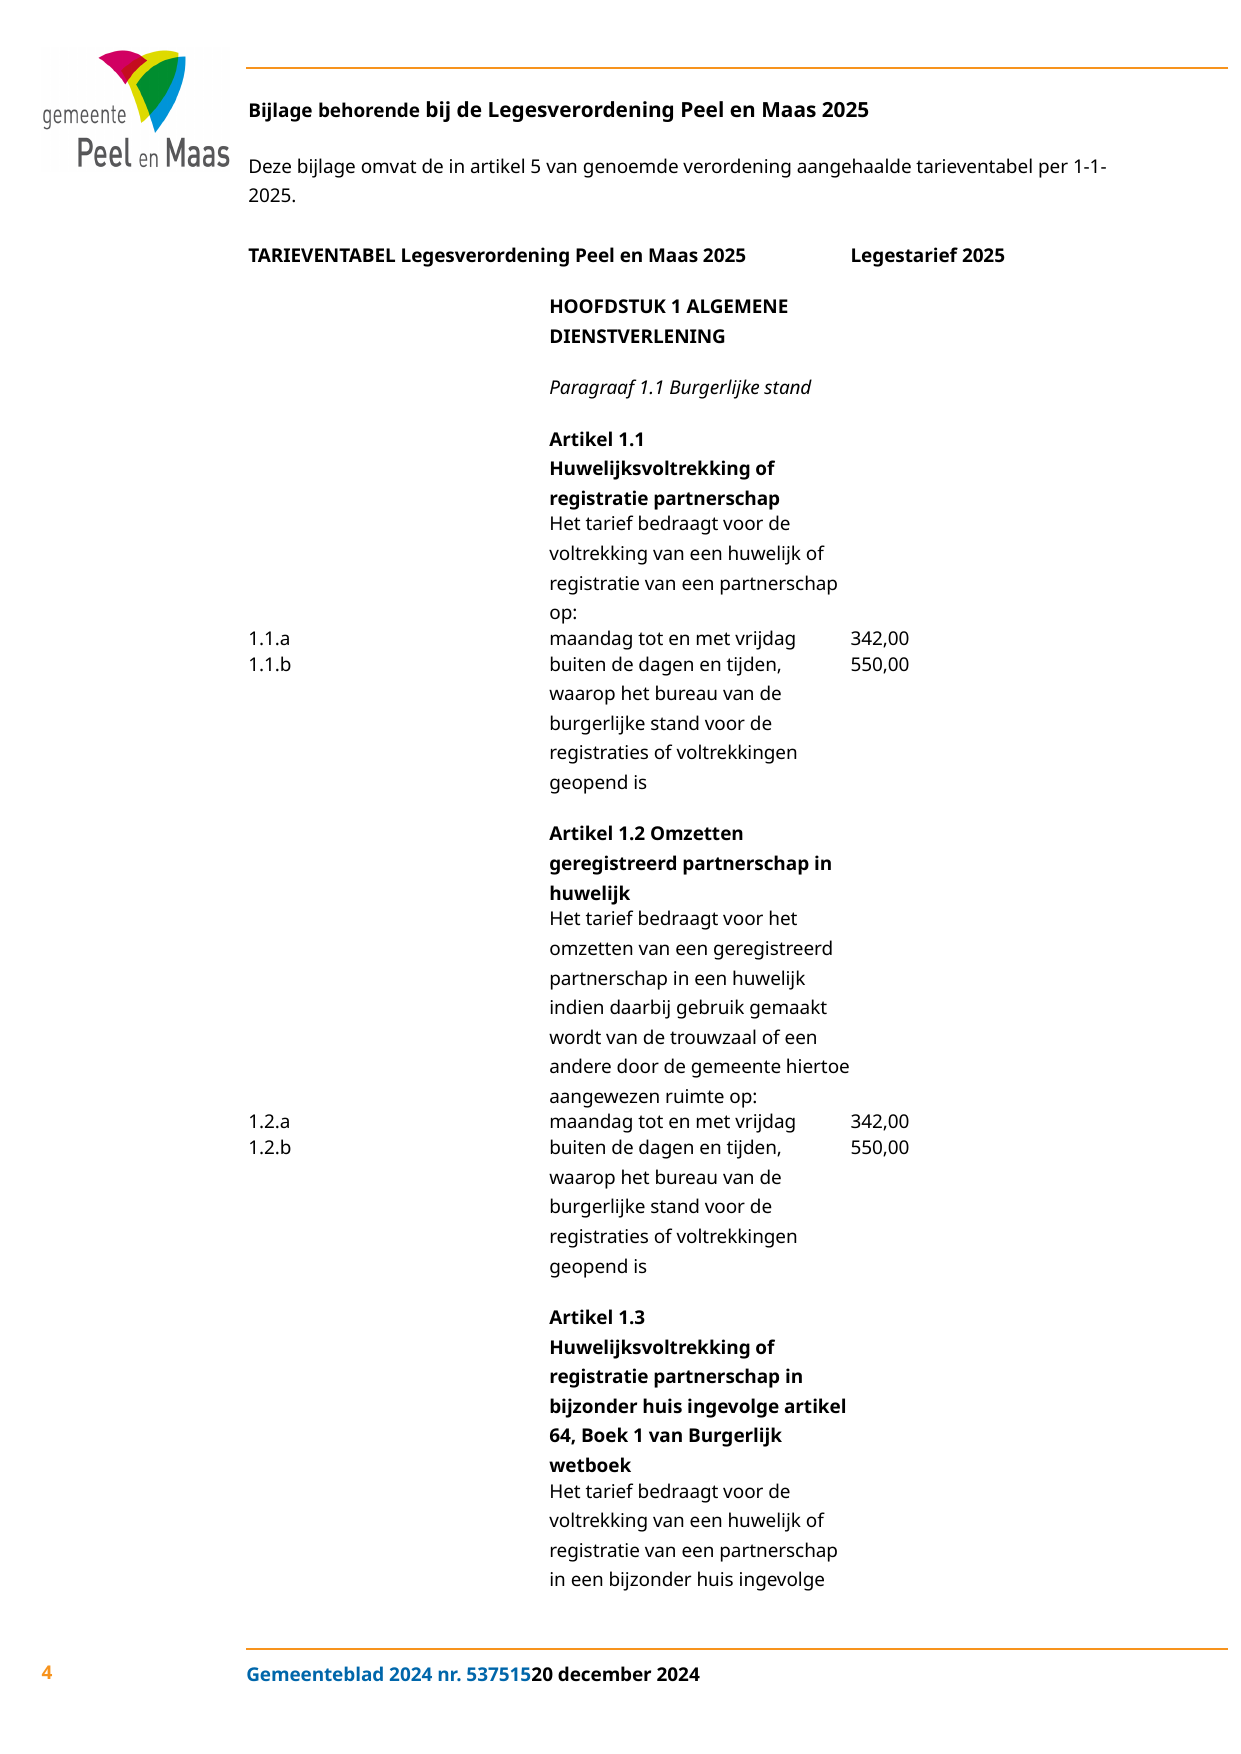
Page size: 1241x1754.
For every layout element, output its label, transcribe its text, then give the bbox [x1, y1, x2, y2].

table_cell [850, 906, 1152, 1109]
table_cell 342,00 [850, 625, 1152, 651]
text Bijlage behorende bij de Legesverordening Peel en Maas 2025 [248, 95, 1152, 123]
table_cell 1.1.b [248, 651, 549, 795]
table_cell maandag tot en met vrijdag [549, 1109, 850, 1134]
table_cell [850, 268, 1152, 293]
table_cell [248, 349, 549, 374]
table_header TARIEVENTABEL Legesverordening Peel en Maas 2025 [248, 242, 850, 267]
table_cell Artikel 1.2 Omzetten geregistreerd partnerschap in huwelijk [549, 821, 850, 906]
table_cell Het tarief bedraagt voor het omzetten van een geregistreerd partnerschap in een huwelijk indien daarbij gebruik gemaakt wordt van de trouwzaal of een andere door de gemeente hiertoe aangewezen ruimte op: [549, 906, 850, 1109]
table_cell Het tarief bedraagt voor de voltrekking van een huwelijk of registratie van een partnerschap op: [549, 511, 850, 625]
table_cell [248, 511, 549, 625]
table_cell [850, 349, 1152, 374]
text Deze bijlage omvat de in artikel 5 van genoemde verordening aangehaalde tarieventabel per 1-1-2025. [248, 153, 1152, 208]
table_cell [850, 400, 1152, 426]
table_cell [549, 400, 850, 426]
table_cell [850, 795, 1152, 821]
table_cell Het tarief bedraagt voor de voltrekking van een huwelijk of registratie van een partnerschap in een bijzonder huis ingevolge [549, 1478, 850, 1592]
table_cell [850, 1279, 1152, 1304]
table_cell 1.2.a [248, 1109, 549, 1134]
table_cell [549, 268, 850, 293]
table_cell [248, 906, 549, 1109]
table_cell [850, 1478, 1152, 1592]
table_cell [248, 1279, 549, 1304]
table_cell [248, 268, 549, 293]
table_cell [850, 511, 1152, 625]
table_cell [850, 293, 1152, 348]
picture [41, 47, 231, 172]
table_cell [549, 795, 850, 821]
table_cell HOOFDSTUK 1 ALGEMENE DIENSTVERLENING [549, 293, 850, 348]
table_cell 1.2.b [248, 1135, 549, 1278]
table_cell maandag tot en met vrijdag [549, 625, 850, 651]
table_cell buiten de dagen en tijden, waarop het bureau van de burgerlijke stand voor de registraties of voltrekkingen geopend is [549, 651, 850, 795]
table_cell Paragraaf 1.1 Burgerlijke stand [549, 374, 850, 400]
table_cell [248, 1304, 549, 1478]
table_cell [850, 426, 1152, 511]
table_cell [248, 821, 549, 906]
table_header Legestarief 2025 [850, 242, 1152, 267]
table_cell Artikel 1.1 Huwelijksvoltrekking of registratie partnerschap [549, 426, 850, 511]
table_cell [248, 795, 549, 821]
table_cell [248, 426, 549, 511]
table_cell [850, 374, 1152, 400]
table_cell 550,00 [850, 1135, 1152, 1278]
table_cell 550,00 [850, 651, 1152, 795]
table_cell [248, 374, 549, 400]
table_cell 342,00 [850, 1109, 1152, 1134]
table_cell [850, 821, 1152, 906]
table_cell 1.1.a [248, 625, 549, 651]
table_cell [549, 1279, 850, 1304]
table_cell [549, 349, 850, 374]
table_cell [248, 400, 549, 426]
table_cell Artikel 1.3 Huwelijksvoltrekking of registratie partnerschap in bijzonder huis ingevolge artikel 64, Boek 1 van Burgerlijk wetboek [549, 1304, 850, 1478]
table_cell [248, 1478, 549, 1592]
table_cell [850, 1304, 1152, 1478]
table_cell buiten de dagen en tijden, waarop het bureau van de burgerlijke stand voor de registraties of voltrekkingen geopend is [549, 1135, 850, 1278]
table_cell [248, 293, 549, 348]
